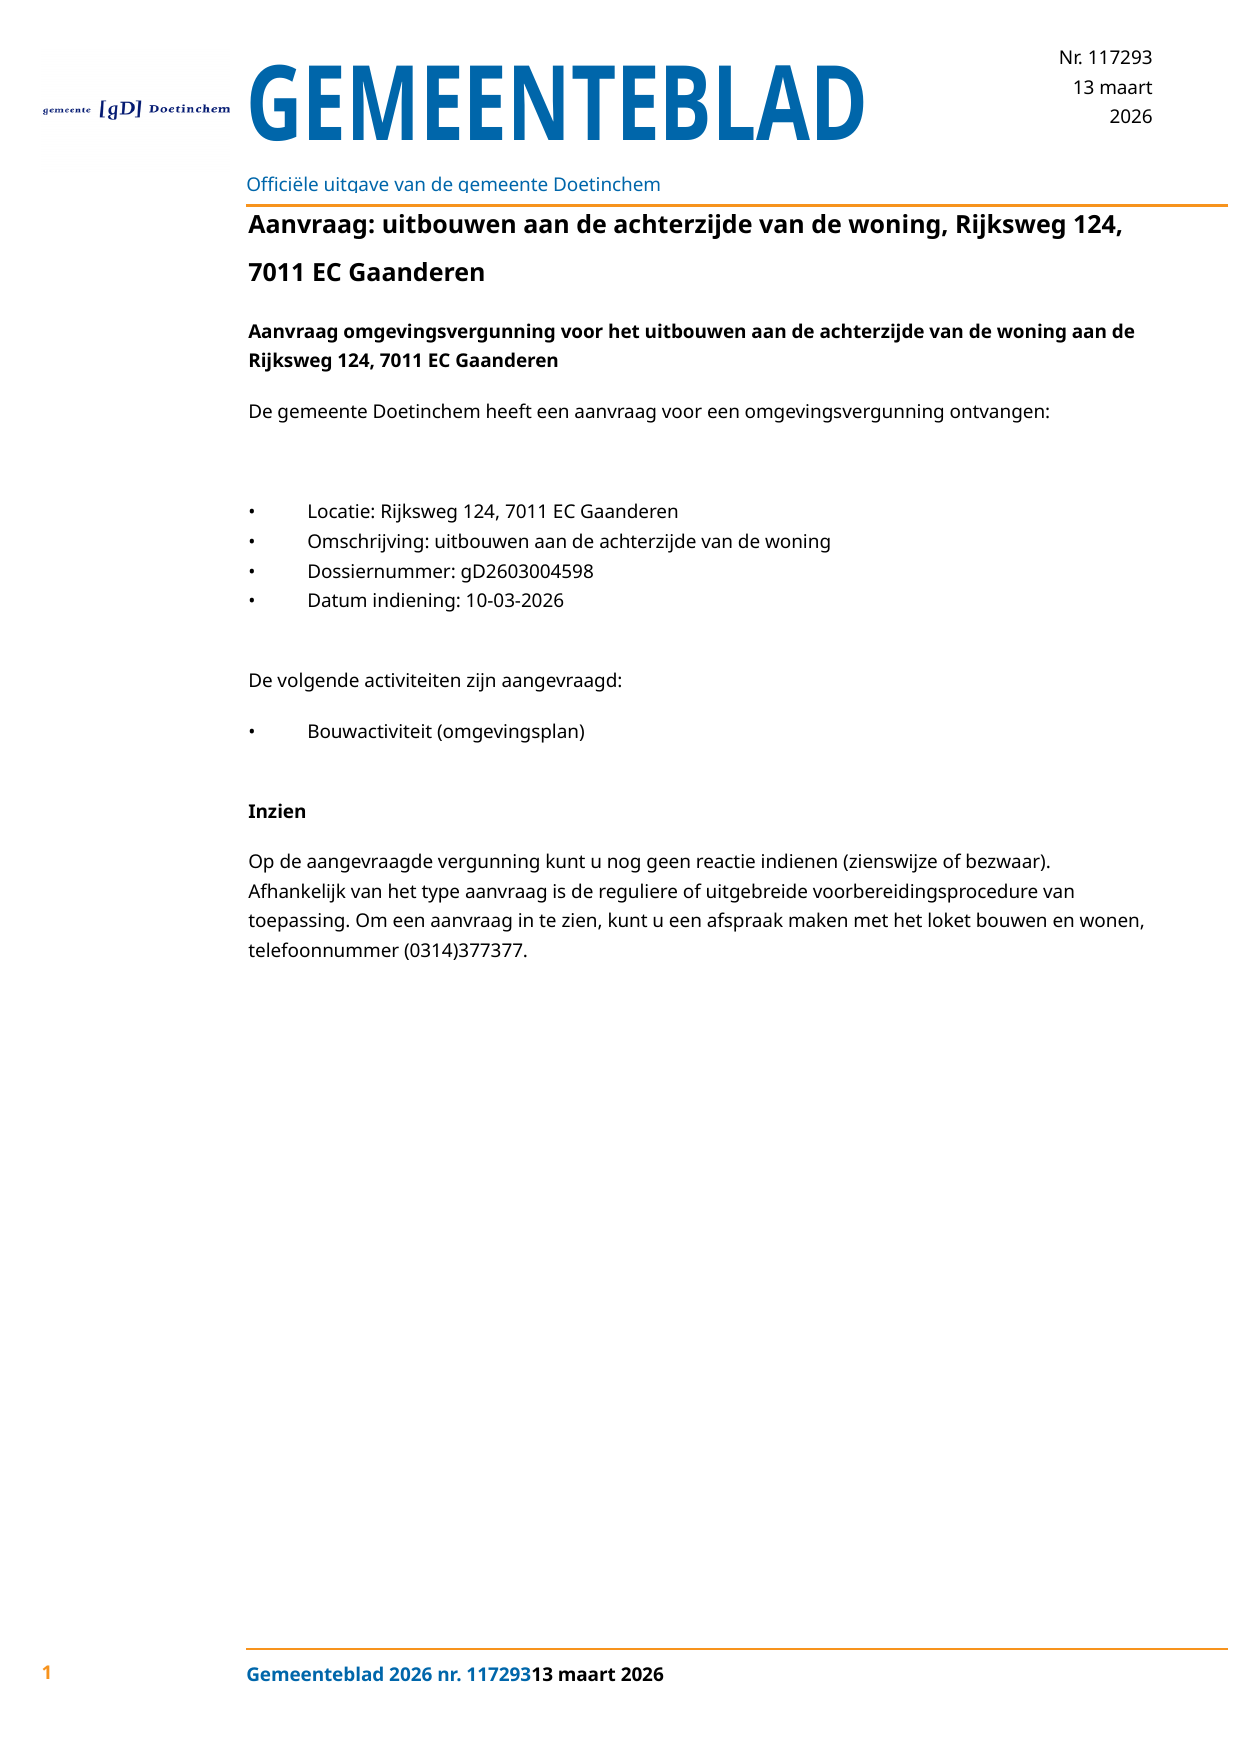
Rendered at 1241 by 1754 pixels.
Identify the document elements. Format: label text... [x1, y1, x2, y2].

text Op de aangevraagde vergunning kunt u nog geen reactie indienen (zienswijze of bezwaar). Afhankelijk van het type aanvraag is de reguliere of uitgebreide voorbereidingsprocedure van toepassing. Om een aanvraag in te zien, kunt u een afspraak maken met het loket bouwen en wonen, telefoonnummer (0314)377377. [248, 848, 1152, 963]
list Locatie: Rijksweg 124, 7011 EC Gaanderen [248, 499, 1152, 524]
list Bouwactiviteit (omgevingsplan) [248, 718, 1152, 744]
text De volgende activiteiten zijn aangevraagd: [248, 667, 1152, 693]
text De gemeente Doetinchem heeft een aanvraag voor een omgevingsvergunning ontvangen: [248, 398, 1152, 424]
list Omschrijving: uitbouwen aan de achterzijde van de woning [248, 528, 1152, 554]
list Dossiernummer: gD2603004598 [248, 558, 1152, 584]
picture [41, 47, 231, 172]
text Aanvraag: uitbouwen aan de achterzijde van de woning, Rijksweg 124, 7011 EC Gaanderen [248, 207, 1152, 288]
text Inzien [248, 798, 1152, 824]
list Datum indiening: 10-03-2026 [248, 587, 1152, 613]
text Aanvraag omgevingsvergunning voor het uitbouwen aan de achterzijde van de woning aan de Rijksweg 124, 7011 EC Gaanderen [248, 318, 1152, 373]
